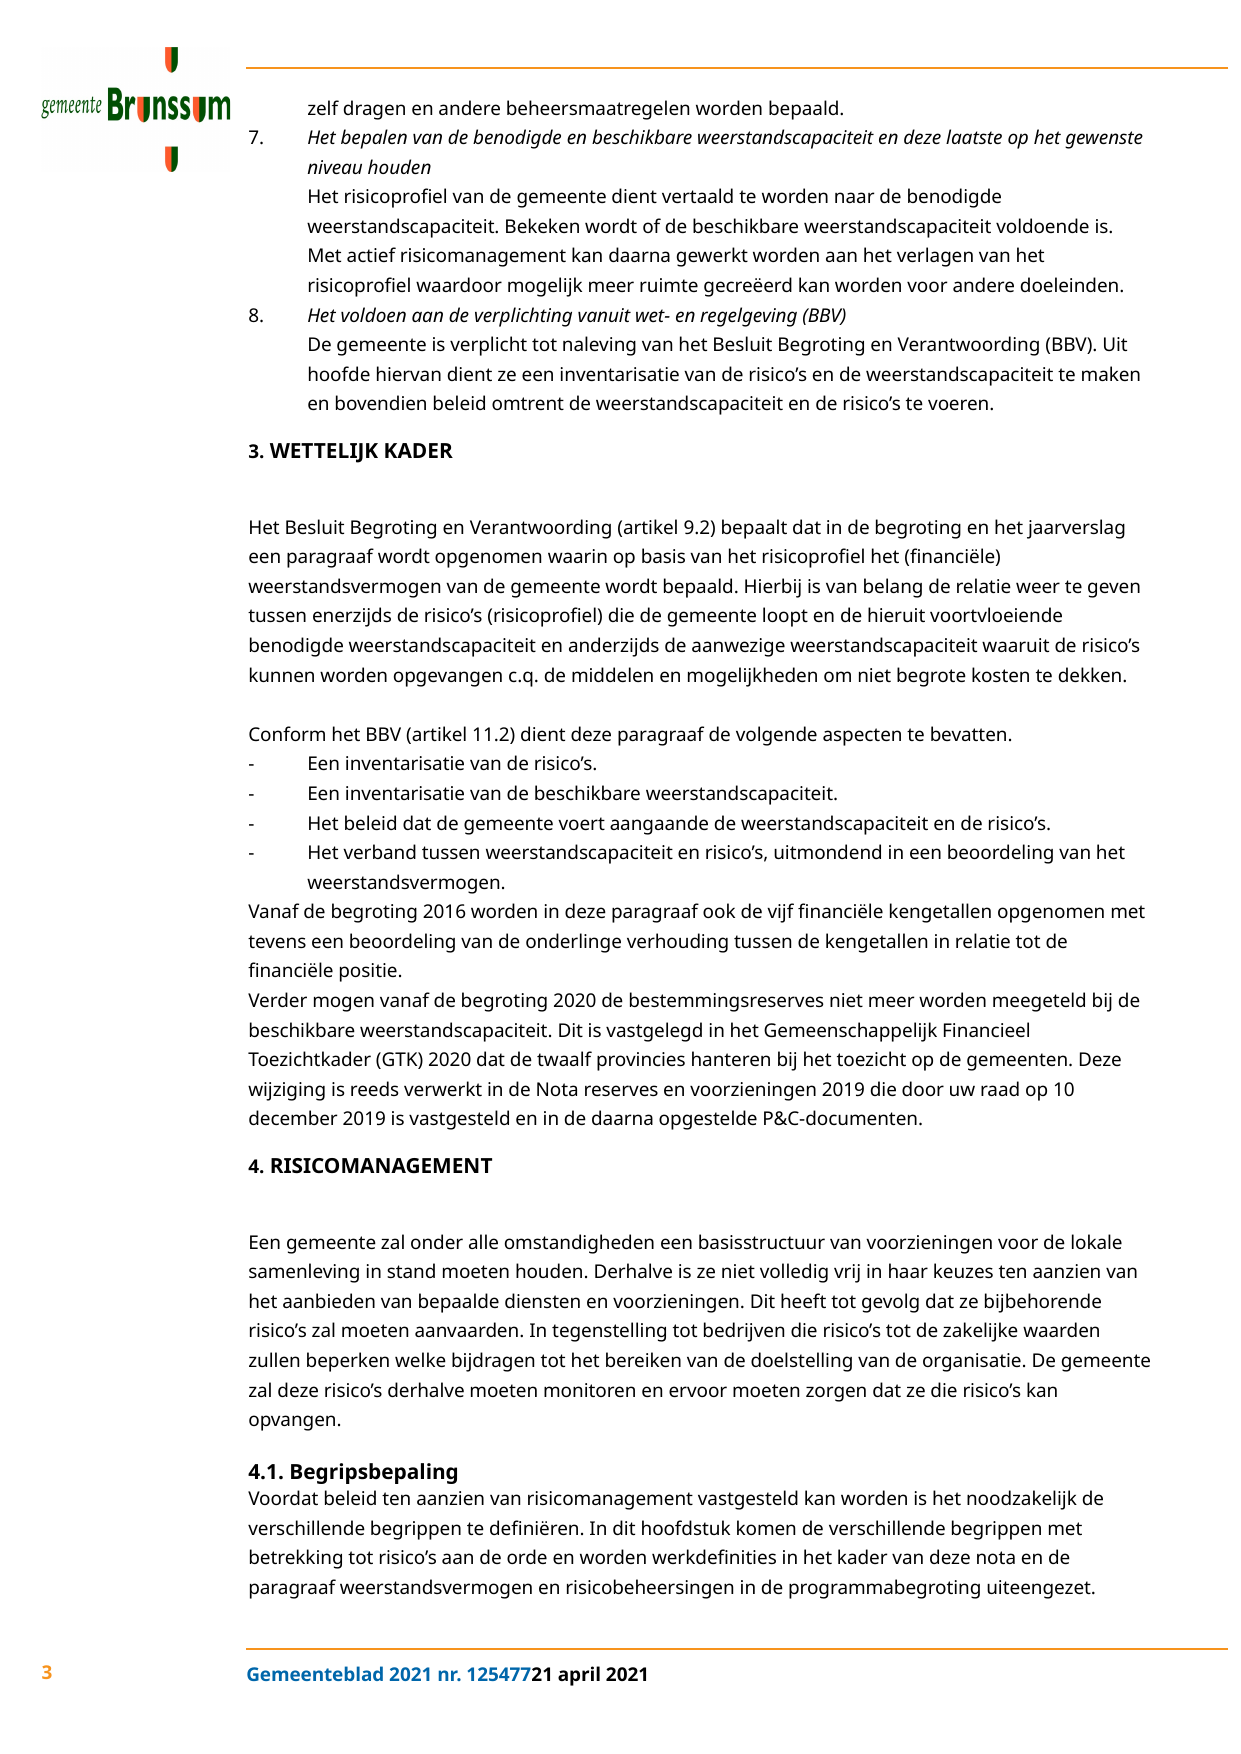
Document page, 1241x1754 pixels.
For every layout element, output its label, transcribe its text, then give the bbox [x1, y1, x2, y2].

picture [41, 47, 231, 172]
list Een inventarisatie van de risico’s. [248, 751, 1152, 776]
text Conform het BBV (artikel 11.2) dient deze paragraaf de volgende aspecten te bevatten. [248, 721, 1152, 747]
text Het Besluit Begroting en Verantwoording (artikel 9.2) bepaalt dat in de begroting en het jaarverslag een paragraaf wordt opgenomen waarin op basis van het risicoprofiel het (financiële) weerstandsvermogen van de gemeente wordt bepaald. Hierbij is van belang de relatie weer te geven tussen enerzijds de risico’s (risicoprofiel) die de gemeente loopt en de hieruit voortvloeiende benodigde weerstandscapaciteit en anderzijds de aanwezige weerstandscapaciteit waaruit de risico’s kunnen worden opgevangen c.q. de middelen en mogelijkheden om niet begrote kosten te dekken. [248, 514, 1152, 688]
text Vanaf de begroting 2016 worden in deze paragraaf ook de vijf financiële kengetallen opgenomen met tevens een beoordeling van de onderlinge verhouding tussen de kengetallen in relatie tot de financiële positie. [248, 898, 1152, 983]
text Een gemeente zal onder alle omstandigheden een basisstructuur van voorzieningen voor de lokale samenleving in stand moeten houden. Derhalve is ze niet volledig vrij in haar keuzes ten aanzien van het aanbieden van bepaalde diensten en voorzieningen. Dit heeft tot gevolg dat ze bijbehorende risico’s zal moeten aanvaarden. In tegenstelling tot bedrijven die risico’s tot de zakelijke waarden zullen beperken welke bijdragen tot het bereiken van de doelstelling van de organisatie. De gemeente zal deze risico’s derhalve moeten monitoren en ervoor moeten zorgen dat ze die risico’s kan opvangen. [248, 1229, 1152, 1432]
list De gemeente is verplicht tot naleving van het Besluit Begroting en Verantwoording (BBV). Uit hoofde hiervan dient ze een inventarisatie van de risico’s en de weerstandscapaciteit te maken en bovendien beleid omtrent de weerstandscapaciteit en de risico’s te voeren. [248, 331, 1152, 416]
text Voordat beleid ten aanzien van risicomanagement vastgesteld kan worden is het noodzakelijk de verschillende begrippen te definiëren. In dit hoofdstuk komen de verschillende begrippen met betrekking tot risico’s aan de orde en worden werkdefinities in het kader van deze nota en de paragraaf weerstandsvermogen en risicobeheersingen in de programmabegroting uiteengezet. [248, 1485, 1152, 1600]
text 4. RISICOMANAGEMENT [248, 1151, 1152, 1180]
list Het risicoprofiel van de gemeente dient vertaald te worden naar de benodigde weerstandscapaciteit. Bekeken wordt of de beschikbare weerstandscapaciteit voldoende is. Met actief risicomanagement kan daarna gewerkt worden aan het verlagen van het risicoprofiel waardoor mogelijk meer ruimte gecreëerd kan worden voor andere doeleinden. [248, 183, 1152, 298]
list zelf dragen en andere beheersmaatregelen worden bepaald. [248, 95, 1152, 121]
list Het verband tussen weerstandscapaciteit en risico’s, uitmondend in een beoordeling van het weerstandsvermogen. [248, 839, 1152, 895]
text Verder mogen vanaf de begroting 2020 de bestemmingsreserves niet meer worden meegeteld bij de beschikbare weerstandscapaciteit. Dit is vastgelegd in het Gemeenschappelijk Financieel Toezichtkader (GTK) 2020 dat de twaalf provincies hanteren bij het toezicht op de gemeenten. Deze wijziging is reeds verwerkt in de Nota reserves en voorzieningen 2019 die door uw raad op 10 december 2019 is vastgesteld en in de daarna opgestelde P&C-documenten. [248, 987, 1152, 1131]
list Het voldoen aan de verplichting vanuit wet- en regelgeving (BBV) [248, 302, 1152, 328]
list Het beleid dat de gemeente voert aangaande de weerstandscapaciteit en de risico’s. [248, 810, 1152, 836]
list Het bepalen van de benodigde en beschikbare weerstandscapaciteit en deze laatste op het gewenste niveau houden [248, 124, 1152, 180]
list Een inventarisatie van de beschikbare weerstandscapaciteit. [248, 780, 1152, 806]
text 3. WETTELIJK KADER [248, 436, 1152, 465]
text 4.1. Begripsbepaling [248, 1457, 1152, 1485]
